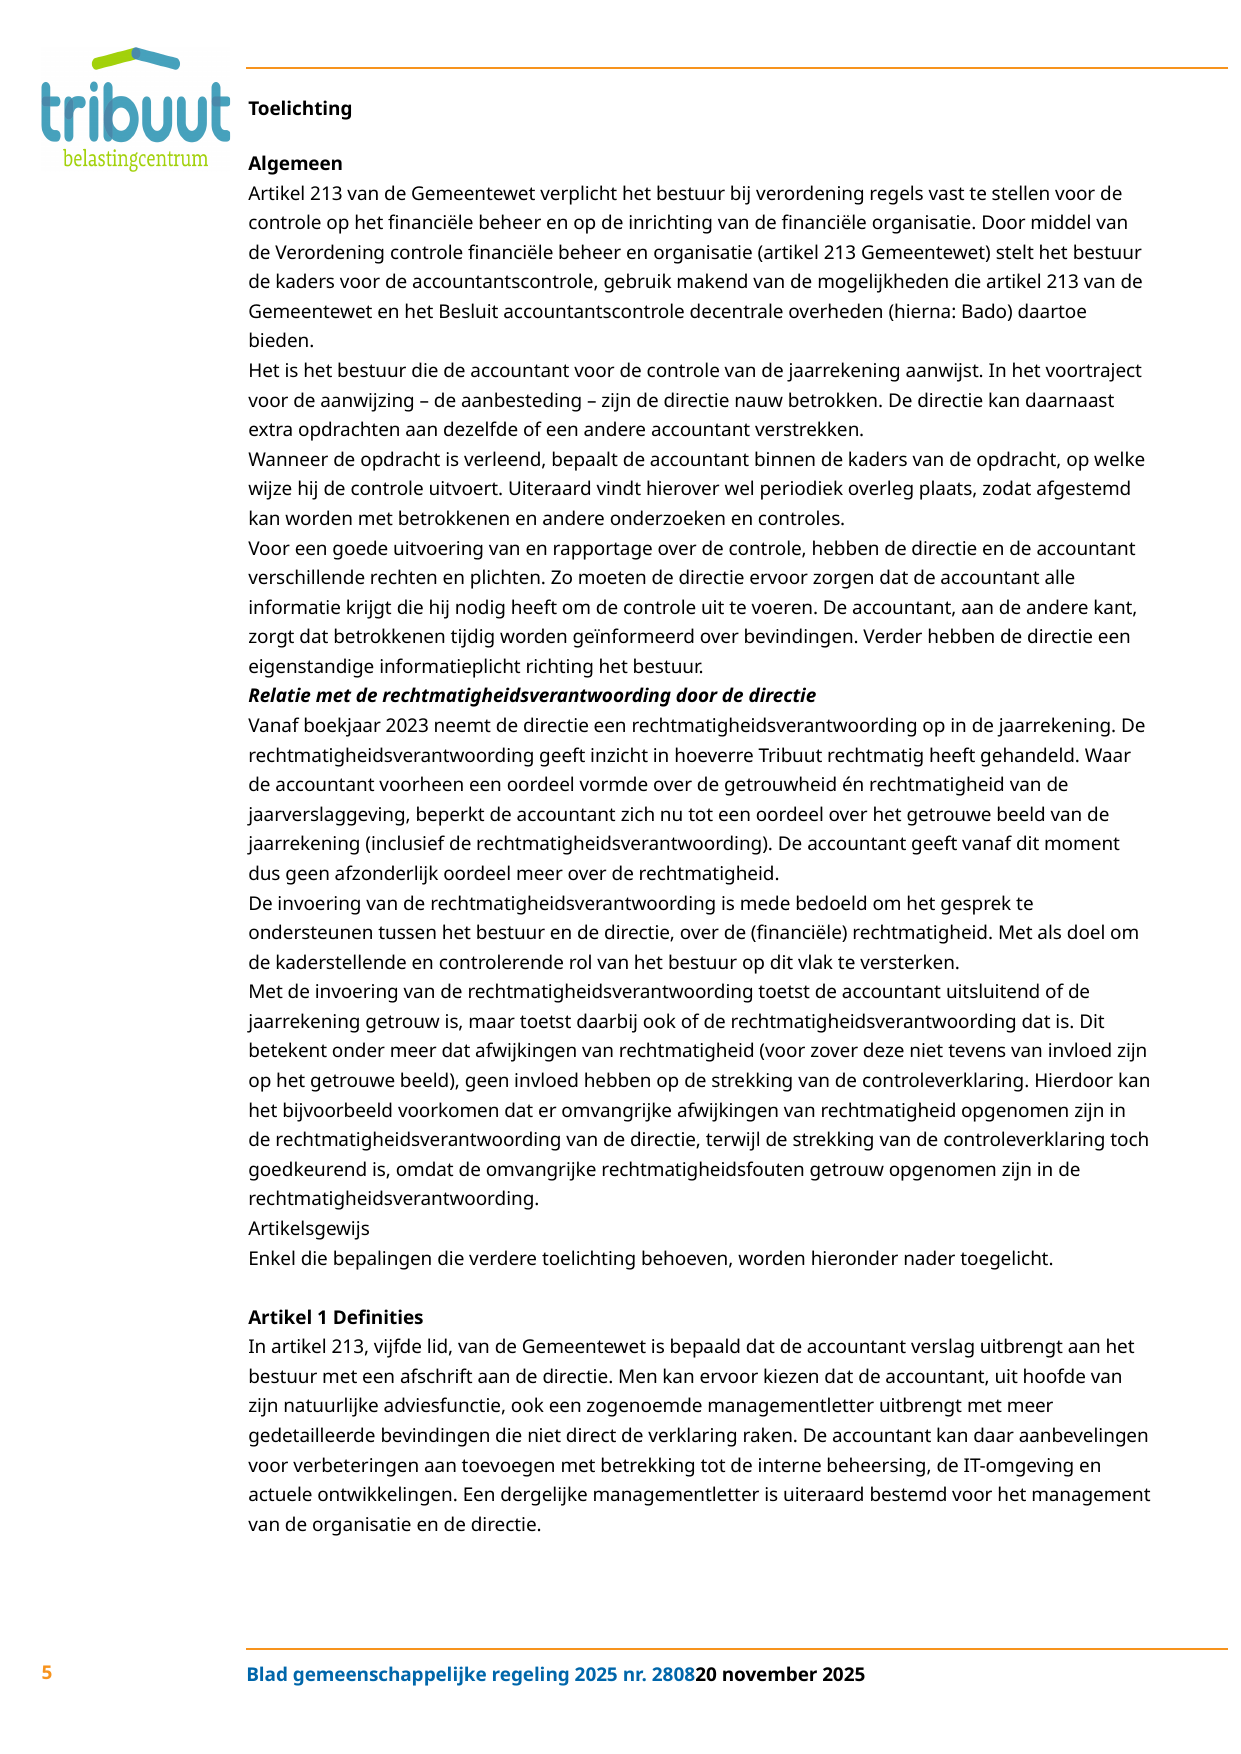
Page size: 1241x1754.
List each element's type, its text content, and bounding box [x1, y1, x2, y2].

text Wanneer de opdracht is verleend, bepaalt de accountant binnen de kaders van de opdracht, op welke wijze hij de controle uitvoert. Uiteraard vindt hierover wel periodiek overleg plaats, zodat afgestemd kan worden met betrokkenen en andere onderzoeken en controles. [248, 446, 1152, 531]
text De invoering van de rechtmatigheidsverantwoording is mede bedoeld om het gesprek te ondersteunen tussen het bestuur en de directie, over de (financiële) rechtmatigheid. Met als doel om de kaderstellende en controlerende rol van het bestuur op dit vlak te versterken. [248, 890, 1152, 975]
text Artikelsgewijs [248, 1215, 1152, 1241]
text Enkel die bepalingen die verdere toelichting behoeven, worden hieronder nader toegelicht. [248, 1245, 1152, 1271]
text Het is het bestuur die de accountant voor de controle van de jaarrekening aanwijst. In het voortraject voor de aanwijzing – de aanbesteding – zijn de directie nauw betrokken. De directie kan daarnaast extra opdrachten aan dezelfde of een andere accountant verstrekken. [248, 357, 1152, 442]
text Voor een goede uitvoering van en rapportage over de controle, hebben de directie en de accountant verschillende rechten en plichten. Zo moeten de directie ervoor zorgen dat de accountant alle informatie krijgt die hij nodig heeft om de controle uit te voeren. De accountant, aan de andere kant, zorgt dat betrokkenen tijdig worden geïnformeerd over bevindingen. Verder hebben de directie een eigenstandige informatieplicht richting het bestuur. [248, 535, 1152, 679]
text Algemeen [248, 150, 1152, 176]
text Vanaf boekjaar 2023 neemt de directie een rechtmatigheidsverantwoording op in de jaarrekening. De rechtmatigheidsverantwoording geeft inzicht in hoeverre Tribuut rechtmatig heeft gehandeld. Waar de accountant voorheen een oordeel vormde over de getrouwheid én rechtmatigheid van de jaarverslaggeving, beperkt de accountant zich nu tot een oordeel over het getrouwe beeld van de jaarrekening (inclusief de rechtmatigheidsverantwoording). De accountant geeft vanaf dit moment dus geen afzonderlijk oordeel meer over de rechtmatigheid. [248, 712, 1152, 886]
text Met de invoering van de rechtmatigheidsverantwoording toetst de accountant uitsluitend of de jaarrekening getrouw is, maar toetst daarbij ook of de rechtmatigheidsverantwoording dat is. Dit betekent onder meer dat afwijkingen van rechtmatigheid (voor zover deze niet tevens van invloed zijn op het getrouwe beeld), geen invloed hebben op de strekking van de controleverklaring. Hierdoor kan het bijvoorbeeld voorkomen dat er omvangrijke afwijkingen van rechtmatigheid opgenomen zijn in de rechtmatigheidsverantwoording van de directie, terwijl de strekking van de controleverklaring toch goedkeurend is, omdat de omvangrijke rechtmatigheidsfouten getrouw opgenomen zijn in de rechtmatigheidsverantwoording. [248, 978, 1152, 1211]
text Relatie met de rechtmatigheidsverantwoording door de directie [248, 683, 1152, 708]
text In artikel 213, vijfde lid, van de Gemeentewet is bepaald dat de accountant verslag uitbrengt aan het bestuur met een afschrift aan de directie. Men kan ervoor kiezen dat de accountant, uit hoofde van zijn natuurlijke adviesfunctie, ook een zogenoemde managementletter uitbrengt met meer gedetailleerde bevindingen die niet direct de verklaring raken. De accountant kan daar aanbevelingen voor verbeteringen aan toevoegen met betrekking tot de interne beheersing, de IT-omgeving en actuele ontwikkelingen. Een dergelijke managementletter is uiteraard bestemd voor het management van de organisatie en de directie. [248, 1333, 1152, 1537]
text Artikel 213 van de Gemeentewet verplicht het bestuur bij verordening regels vast te stellen voor de controle op het financiële beheer en op de inrichting van de financiële organisatie. Door middel van de Verordening controle financiële beheer en organisatie (artikel 213 Gemeentewet) stelt het bestuur de kaders voor de accountantscontrole, gebruik makend van de mogelijkheden die artikel 213 van de Gemeentewet en het Besluit accountantscontrole decentrale overheden (hierna: Bado) daartoe bieden. [248, 180, 1152, 353]
text Artikel 1 Definities [248, 1304, 1152, 1330]
picture [41, 47, 231, 172]
text Toelichting [248, 95, 1152, 121]
